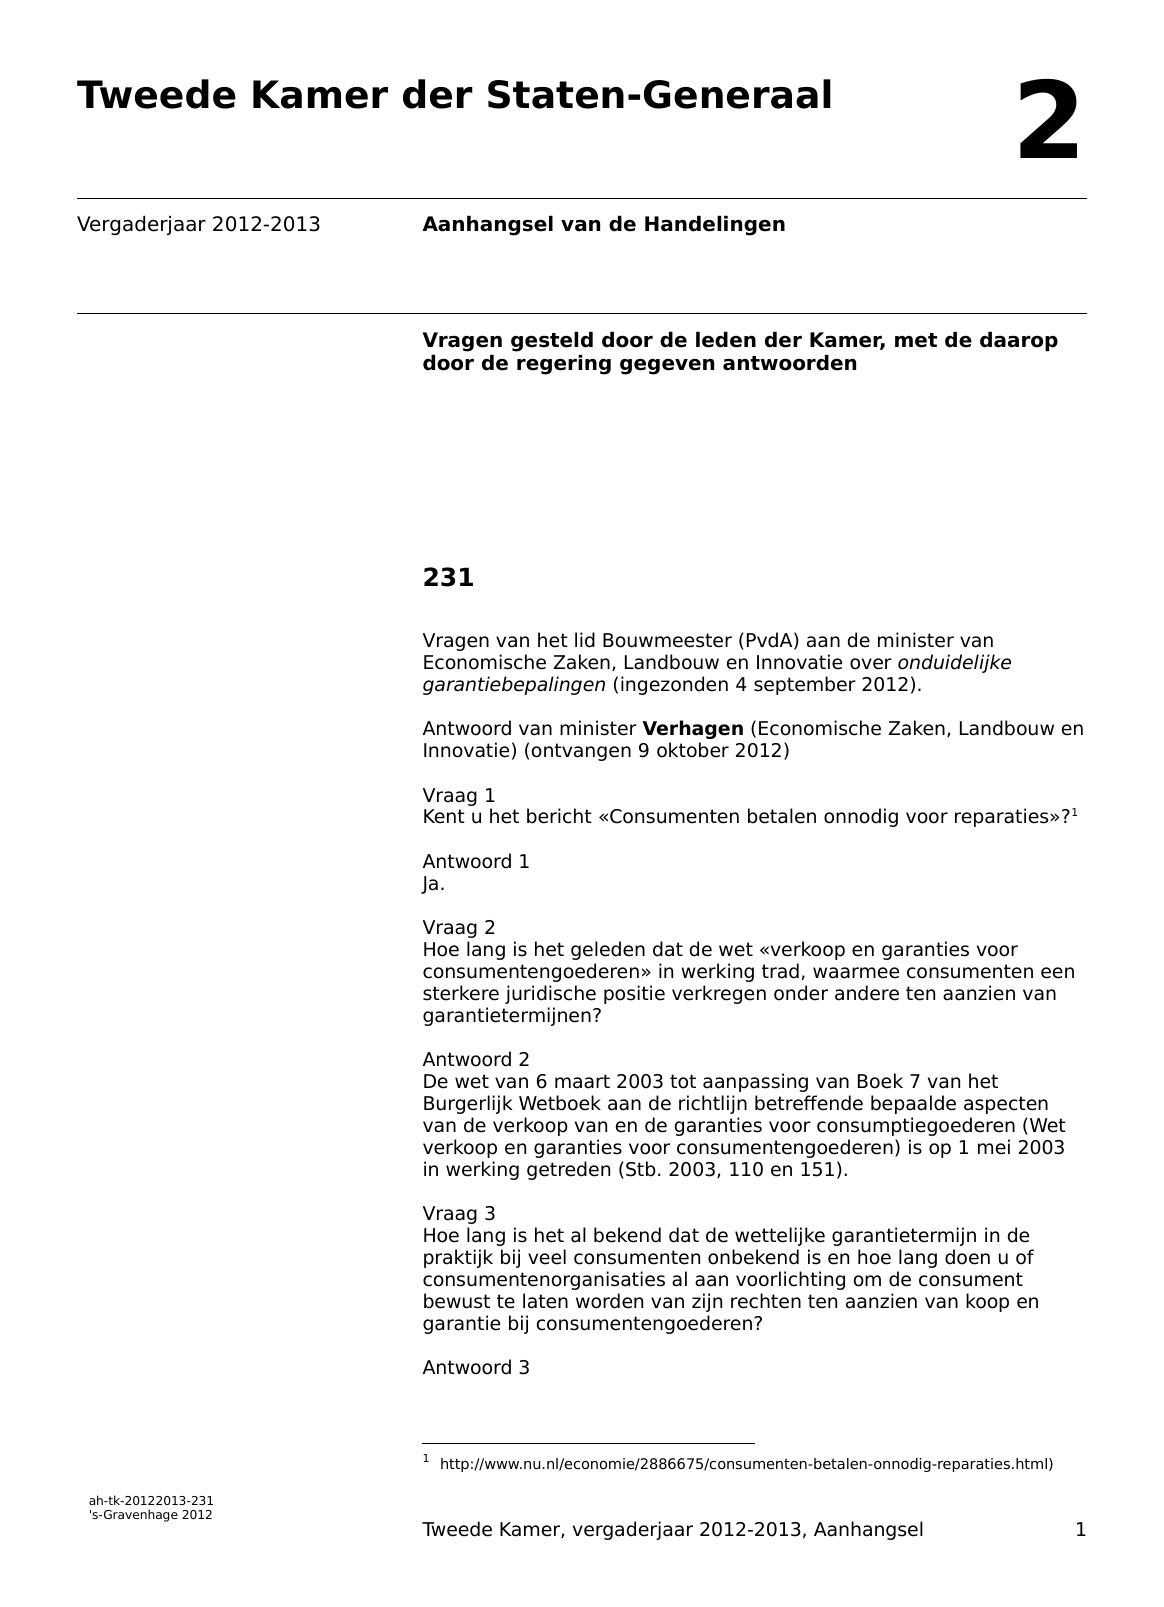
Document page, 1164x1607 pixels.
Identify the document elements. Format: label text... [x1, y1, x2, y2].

table_cell Vragen gesteld door de leden der Kamer, met de daarop door de regering gegeven antwoorden [422, 314, 1087, 375]
table_header 2 [886, 59, 1087, 198]
table_cell Vergaderjaar 2012-2013 [77, 199, 422, 313]
text Vragen van het lid Bouwmeester (PvdA) aan de minister van Economische Zaken, Landbouw en Innovatie over onduidelijke garantiebepalingen (ingezonden 4 september 2012). [422, 630, 1087, 696]
text Antwoord 3 [422, 1357, 1087, 1379]
text http://www.nu.nl/economie/2886675/consumenten-betalen-onnodig-reparaties.html) [422, 1452, 1087, 1474]
table_header Tweede Kamer der Staten-Generaal [77, 59, 886, 198]
text ah-tk-20122013-231 [88, 1494, 323, 1508]
text Antwoord van minister Verhagen (Economische Zaken, Landbouw en Innovatie) (ontvangen 9 oktober 2012) [422, 718, 1087, 762]
text Hoe lang is het al bekend dat de wettelijke garantietermijn in de praktijk bij veel consumenten onbekend is en hoe lang doen u of consumentenorganisaties al aan voorlichting om de consument bewust te laten worden van zijn rechten ten aanzien van koop en garantie bij consumentengoederen? [422, 1225, 1087, 1335]
text Hoe lang is het geleden dat de wet «verkoop en garanties voor consumentengoederen» in werking trad, waarmee consumenten een sterkere juridische positie verkregen onder andere ten aanzien van garantietermijnen? [422, 939, 1087, 1027]
text Vraag 1 [422, 784, 1087, 806]
text Vraag 3 [422, 1203, 1087, 1225]
text Antwoord 1 [422, 851, 1087, 873]
text Kent u het bericht «Consumenten betalen onnodig voor reparaties»? [422, 806, 1087, 828]
table_cell [77, 314, 422, 375]
text Vraag 2 [422, 917, 1087, 939]
text 's-Gravenhage 2012 [88, 1508, 323, 1522]
text Ja. [422, 873, 1087, 894]
table_cell Aanhangsel van de Handelingen [422, 199, 1087, 313]
text De wet van 6 maart 2003 tot aanpassing van Boek 7 van het Burgerlijk Wetboek aan de richtlijn betreffende bepaalde aspecten van de verkoop van en de garanties voor consumptiegoederen (Wet verkoop en garanties voor consumentengoederen) is op 1 mei 2003 in werking getreden (Stb. 2003, 110 en 151). [422, 1071, 1087, 1181]
text 231 [422, 563, 1087, 592]
text Antwoord 2 [422, 1049, 1087, 1071]
